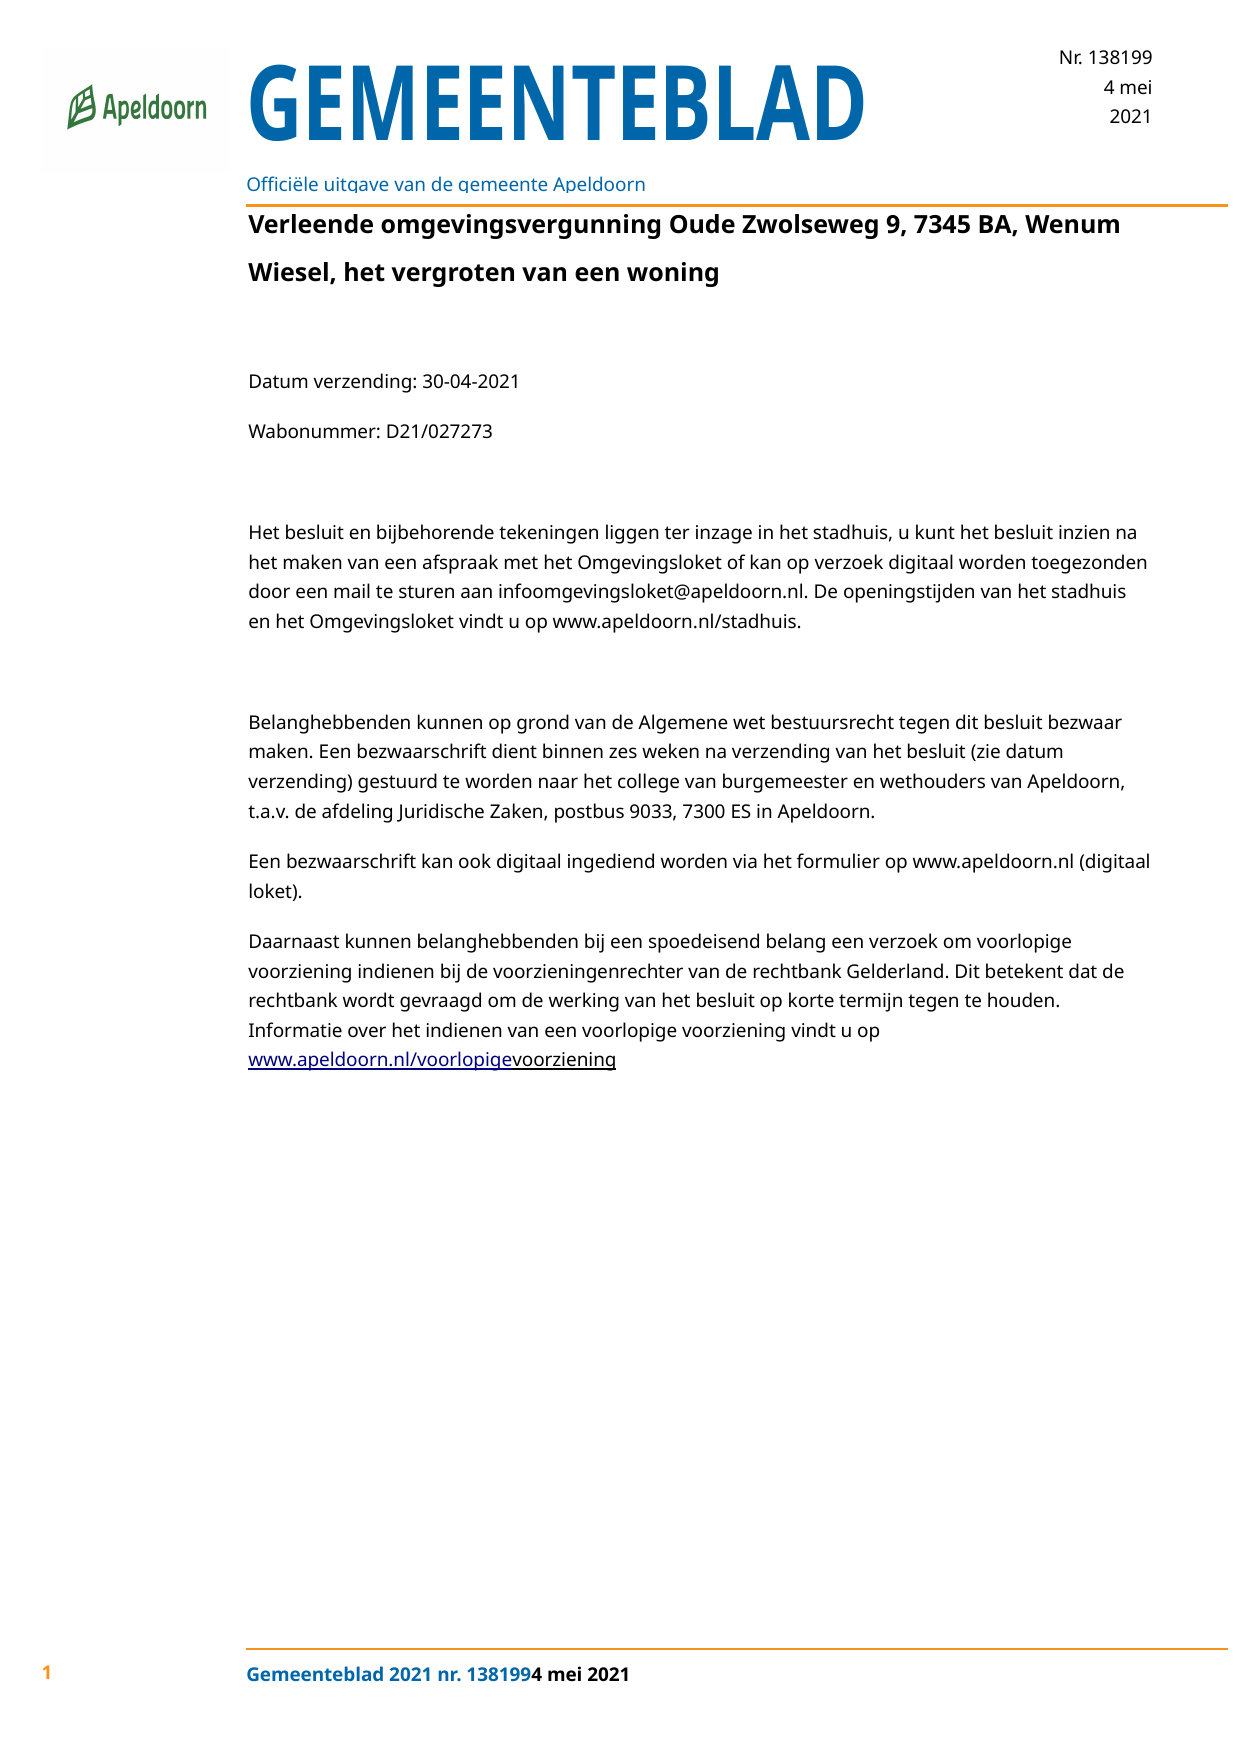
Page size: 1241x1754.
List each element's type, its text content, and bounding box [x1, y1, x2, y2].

text Datum verzending: 30-04-2021 [248, 368, 1152, 394]
text Daarnaast kunnen belanghebbenden bij een spoedeisend belang een verzoek om voorlopige voorziening indienen bij de voorzieningenrechter van de rechtbank Gelderland. Dit betekent dat de rechtbank wordt gevraagd om de werking van het besluit op korte termijn tegen te houden. Informatie over het indienen van een voorlopige voorziening vindt u op www.apeldoorn.nl/voorlopigevoorziening [248, 928, 1152, 1072]
text Verleende omgevingsvergunning Oude Zwolseweg 9, 7345 BA, Wenum Wiesel, het vergroten van een woning [248, 207, 1152, 288]
picture [41, 47, 231, 172]
text Wabonummer: D21/027273 [248, 419, 1152, 444]
text Een bezwaarschrift kan ook digitaal ingediend worden via het formulier op www.apeldoorn.nl (digitaal loket). [248, 848, 1152, 904]
text Het besluit en bijbehorende tekeningen liggen ter inzage in het stadhuis, u kunt het besluit inzien na het maken van een afspraak met het Omgevingsloket of kan op verzoek digitaal worden toegezonden door een mail te sturen aan infoomgevingsloket@apeldoorn.nl. De openingstijden van het stadhuis en het Omgevingsloket vindt u op www.apeldoorn.nl/stadhuis. [248, 519, 1152, 634]
text Belanghebbenden kunnen op grond van de Algemene wet bestuursrecht tegen dit besluit bezwaar maken. Een bezwaarschrift dient binnen zes weken na verzending van het besluit (zie datum verzending) gestuurd te worden naar het college van burgemeester en wethouders van Apeldoorn, t.a.v. de afdeling Juridische Zaken, postbus 9033, 7300 ES in Apeldoorn. [248, 709, 1152, 824]
